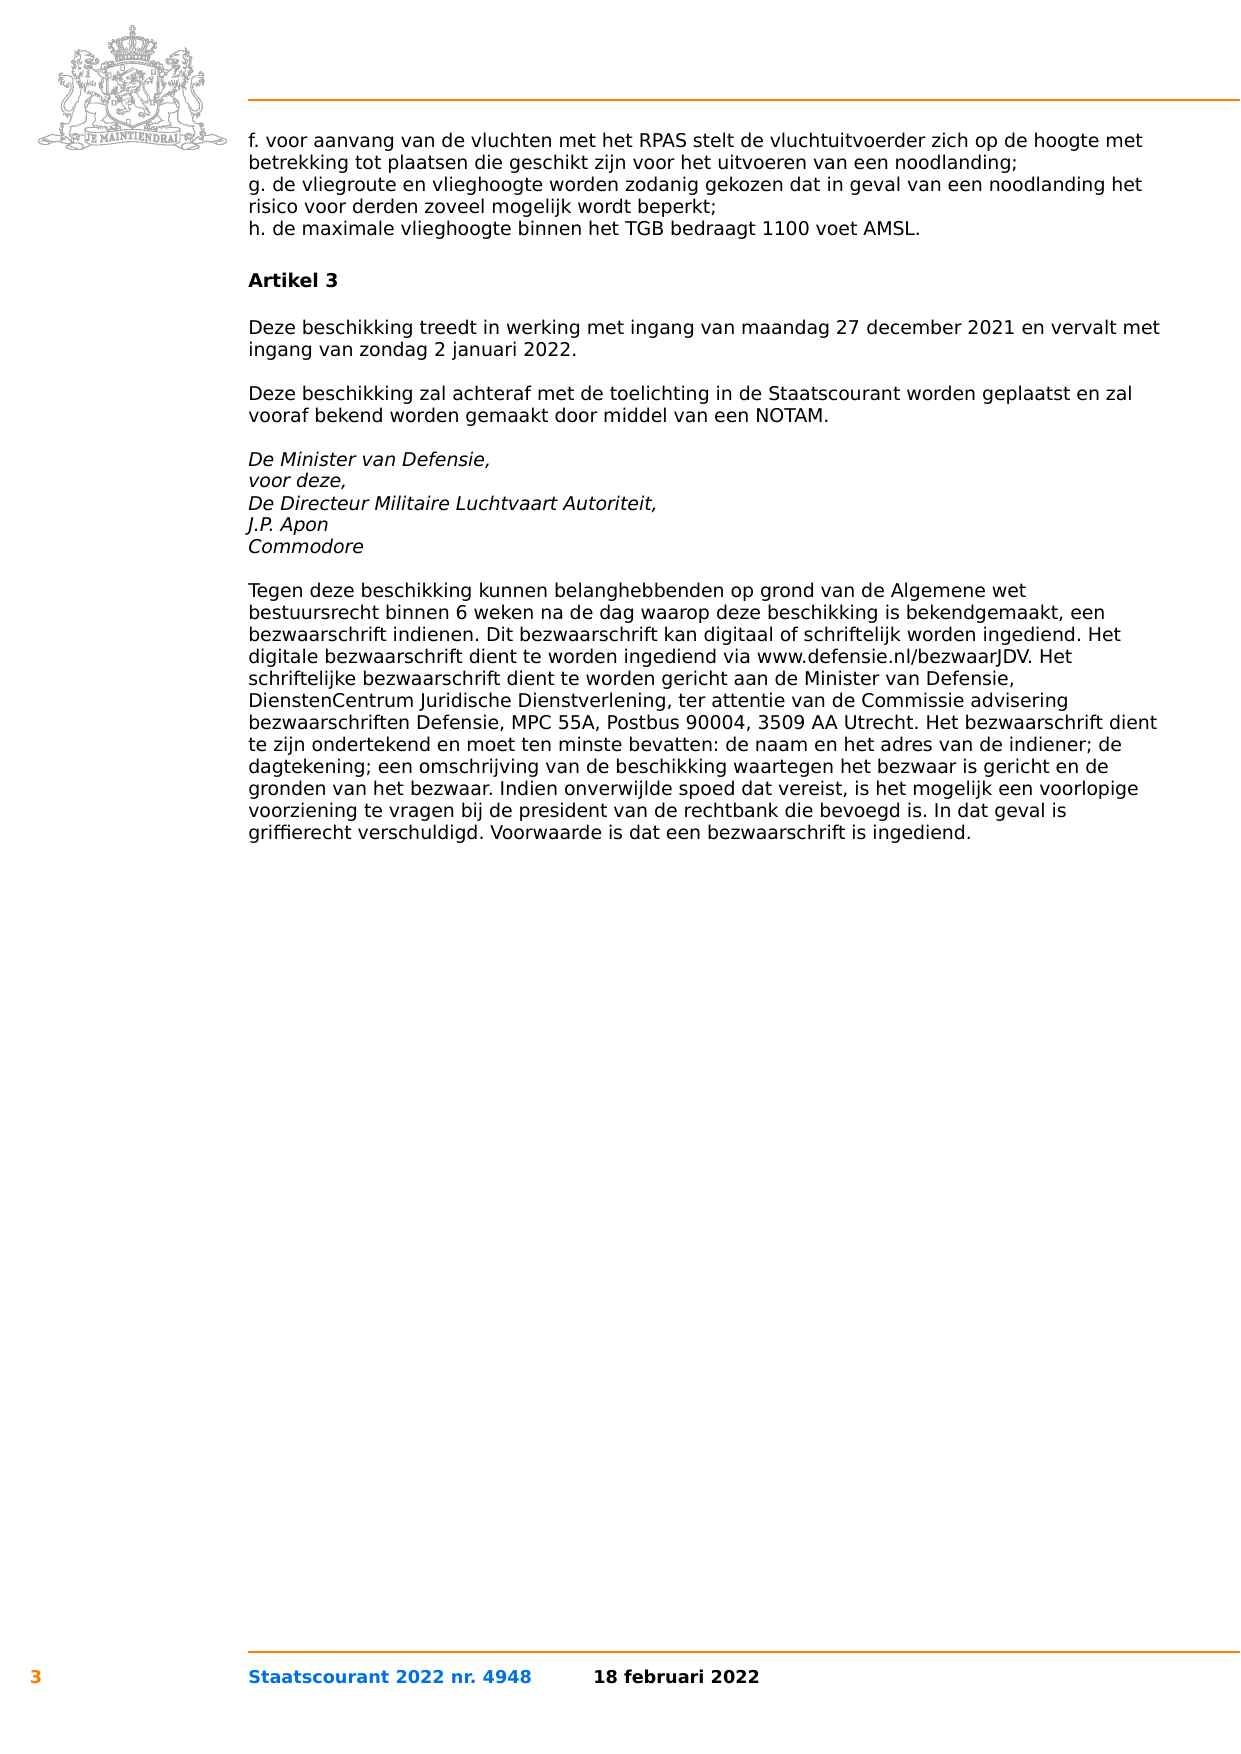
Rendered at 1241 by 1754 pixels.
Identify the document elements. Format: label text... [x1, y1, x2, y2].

text f. voor aanvang van de vluchten met het RPAS stelt de vluchtuitvoerder zich op de hoogte met betrekking tot plaatsen die geschikt zijn voor het uitvoeren van een noodlanding; [248, 130, 1163, 174]
text Deze beschikking treedt in werking met ingang van maandag 27 december 2021 en vervalt met ingang van zondag 2 januari 2022. [248, 317, 1163, 361]
text Tegen deze beschikking kunnen belanghebbenden op grond van de Algemene wet bestuursrecht binnen 6 weken na de dag waarop deze beschikking is bekendgemaakt, een bezwaarschrift indienen. Dit bezwaarschrift kan digitaal of schriftelijk worden ingediend. Het digitale bezwaarschrift dient te worden ingediend via www.defensie.nl/bezwaarJDV. Het schriftelijke bezwaarschrift dient te worden gericht aan de Minister van Defensie, DienstenCentrum Juridische Dienstverlening, ter attentie van de Commissie advisering bezwaarschriften Defensie, MPC 55A, Postbus 90004, 3509 AA Utrecht. Het bezwaarschrift dient te zijn ondertekend en moet ten minste bevatten: de naam en het adres van de indiener; de dagtekening; een omschrijving van de beschikking waartegen het bezwaar is gericht en de gronden van het bezwaar. Indien onverwijlde spoed dat vereist, is het mogelijk een voorlopige voorziening te vragen bij de president van de rechtbank die bevoegd is. In dat geval is griffierecht verschuldigd. Voorwaarde is dat een bezwaarschrift is ingediend. [248, 580, 1163, 844]
picture [38, 25, 227, 150]
text h. de maximale vlieghoogte binnen het TGB bedraagt 1100 voet AMSL. [248, 218, 1163, 240]
subtitle Artikel 3 [248, 270, 1163, 292]
text g. de vliegroute en vlieghoogte worden zodanig gekozen dat in geval van een noodlanding het risico voor derden zoveel mogelijk wordt beperkt; [248, 174, 1163, 218]
text Deze beschikking zal achteraf met de toelichting in de Staatscourant worden geplaatst en zal vooraf bekend worden gemaakt door middel van een NOTAM. [248, 383, 1163, 427]
text De Minister van Defensie, voor deze, De Directeur Militaire Luchtvaart Autoriteit, J.P. Apon Commodore [248, 448, 1163, 558]
